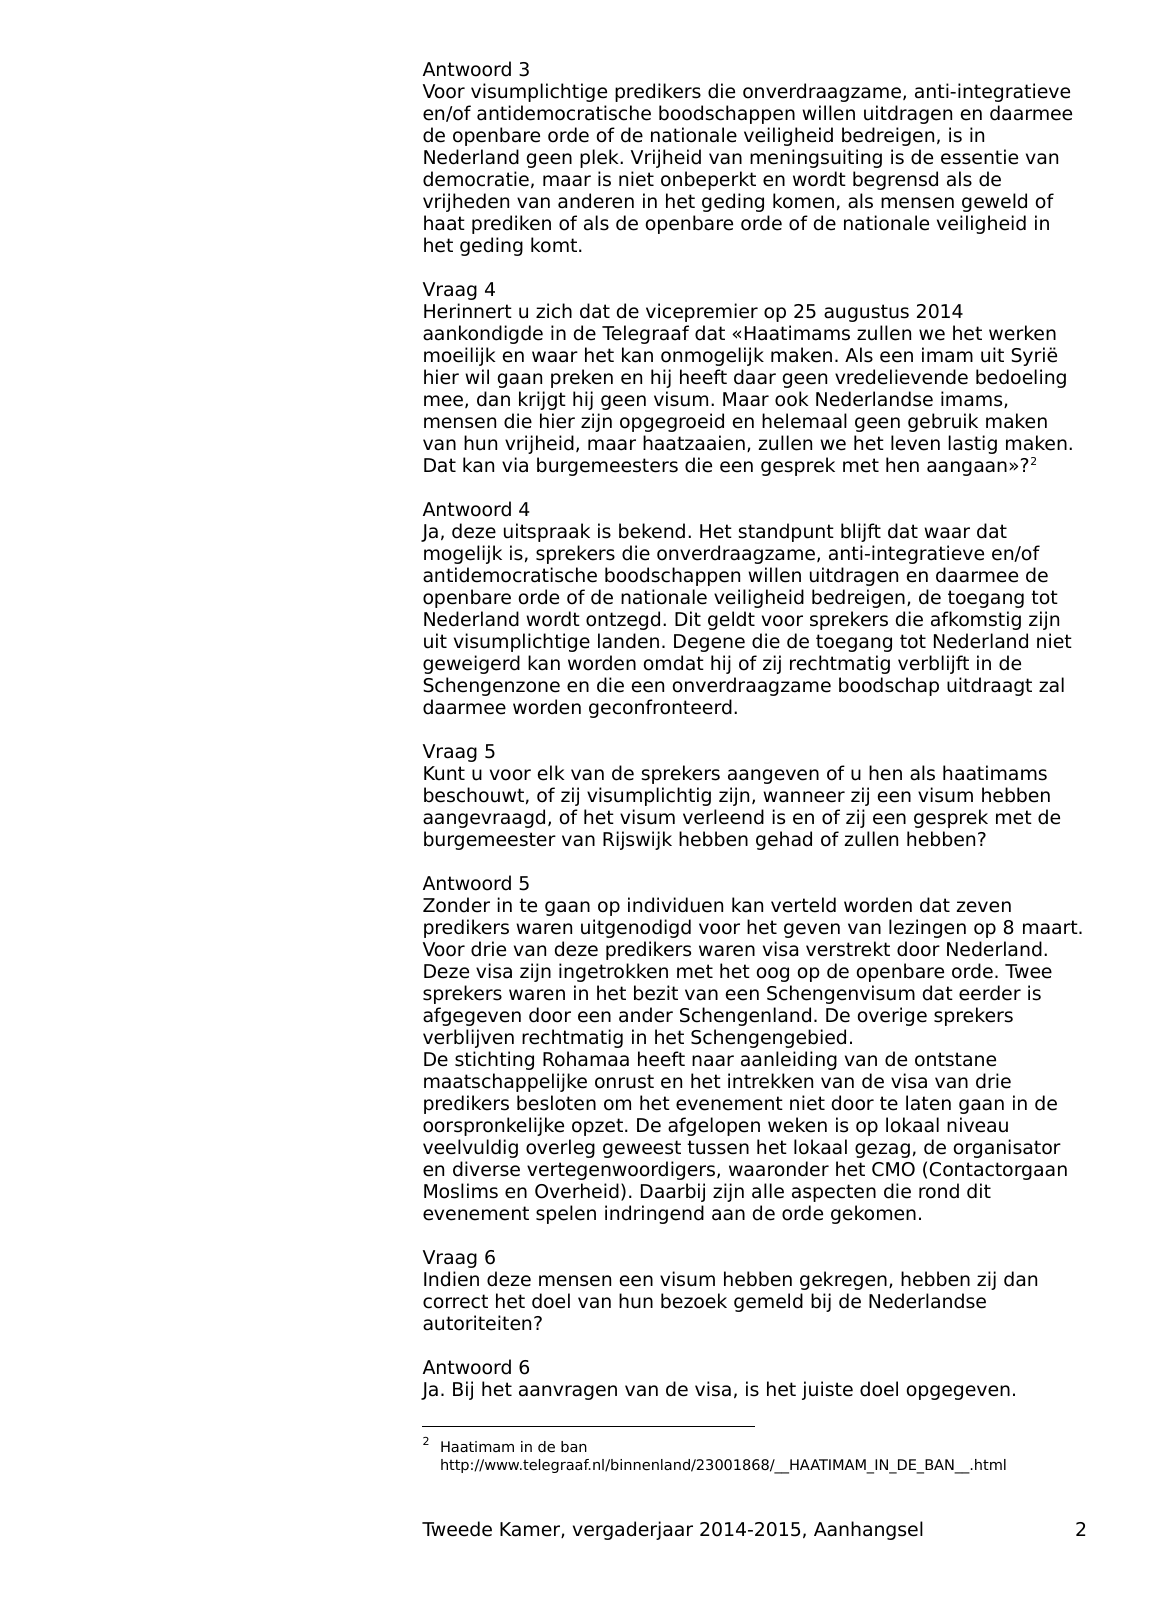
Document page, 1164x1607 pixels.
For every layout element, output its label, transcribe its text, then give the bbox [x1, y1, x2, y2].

text Haatimam in de ban http://www.telegraaf.nl/binnenland/23001868/__HAATIMAM_IN_DE_BAN__.html [422, 1435, 1087, 1474]
text Vraag 4 [422, 279, 1087, 301]
text Antwoord 5 [422, 873, 1087, 895]
text Kunt u voor elk van de sprekers aangeven of u hen als haatimams beschouwt, of zij visumplichtig zijn, wanneer zij een visum hebben aangevraagd, of het visum verleend is en of zij een gesprek met de burgemeester van Rijswijk hebben gehad of zullen hebben? [422, 763, 1087, 851]
text Vraag 5 [422, 741, 1087, 763]
text Antwoord 3 [422, 59, 1087, 81]
text Voor visumplichtige predikers die onverdraagzame, anti-integratieve en/of antidemocratische boodschappen willen uitdragen en daarmee de openbare orde of de nationale veiligheid bedreigen, is in Nederland geen plek. Vrijheid van meningsuiting is de essentie van democratie, maar is niet onbeperkt en wordt begrensd als de vrijheden van anderen in het geding komen, als mensen geweld of haat prediken of als de openbare orde of de nationale veiligheid in het geding komt. [422, 81, 1087, 257]
text Antwoord 4 [422, 499, 1087, 521]
text Ja, deze uitspraak is bekend. Het standpunt blijft dat waar dat mogelijk is, sprekers die onverdraagzame, anti-integratieve en/of antidemocratische boodschappen willen uitdragen en daarmee de openbare orde of de nationale veiligheid bedreigen, de toegang tot Nederland wordt ontzegd. Dit geldt voor sprekers die afkomstig zijn uit visumplichtige landen. Degene die de toegang tot Nederland niet geweigerd kan worden omdat hij of zij rechtmatig verblijft in de Schengenzone en die een onverdraagzame boodschap uitdraagt zal daarmee worden geconfronteerd. [422, 521, 1087, 719]
text Zonder in te gaan op individuen kan verteld worden dat zeven predikers waren uitgenodigd voor het geven van lezingen op 8 maart. Voor drie van deze predikers waren visa verstrekt door Nederland. Deze visa zijn ingetrokken met het oog op de openbare orde. Twee sprekers waren in het bezit van een Schengenvisum dat eerder is afgegeven door een ander Schengenland. De overige sprekers verblijven rechtmatig in het Schengengebied. [422, 895, 1087, 1049]
text Vraag 6 [422, 1247, 1087, 1269]
text De stichting Rohamaa heeft naar aanleiding van de ontstane maatschappelijke onrust en het intrekken van de visa van drie predikers besloten om het evenement niet door te laten gaan in de oorspronkelijke opzet. De afgelopen weken is op lokaal niveau veelvuldig overleg geweest tussen het lokaal gezag, de organisator en diverse vertegenwoordigers, waaronder het CMO (Contactorgaan Moslims en Overheid). Daarbij zijn alle aspecten die rond dit evenement spelen indringend aan de orde gekomen. [422, 1049, 1087, 1225]
text Herinnert u zich dat de vicepremier op 25 augustus 2014 aankondigde in de Telegraaf dat «Haatimams zullen we het werken moeilijk en waar het kan onmogelijk maken. Als een imam uit Syrië hier wil gaan preken en hij heeft daar geen vredelievende bedoeling mee, dan krijgt hij geen visum. Maar ook Nederlandse imams, mensen die hier zijn opgegroeid en helemaal geen gebruik maken van hun vrijheid, maar haatzaaien, zullen we het leven lastig maken. Dat kan via burgemeesters die een gesprek met hen aangaan»? [422, 301, 1087, 477]
text Ja. Bij het aanvragen van de visa, is het juiste doel opgegeven. [422, 1379, 1087, 1401]
text Indien deze mensen een visum hebben gekregen, hebben zij dan correct het doel van hun bezoek gemeld bij de Nederlandse autoriteiten? [422, 1269, 1087, 1335]
text Antwoord 6 [422, 1357, 1087, 1379]
